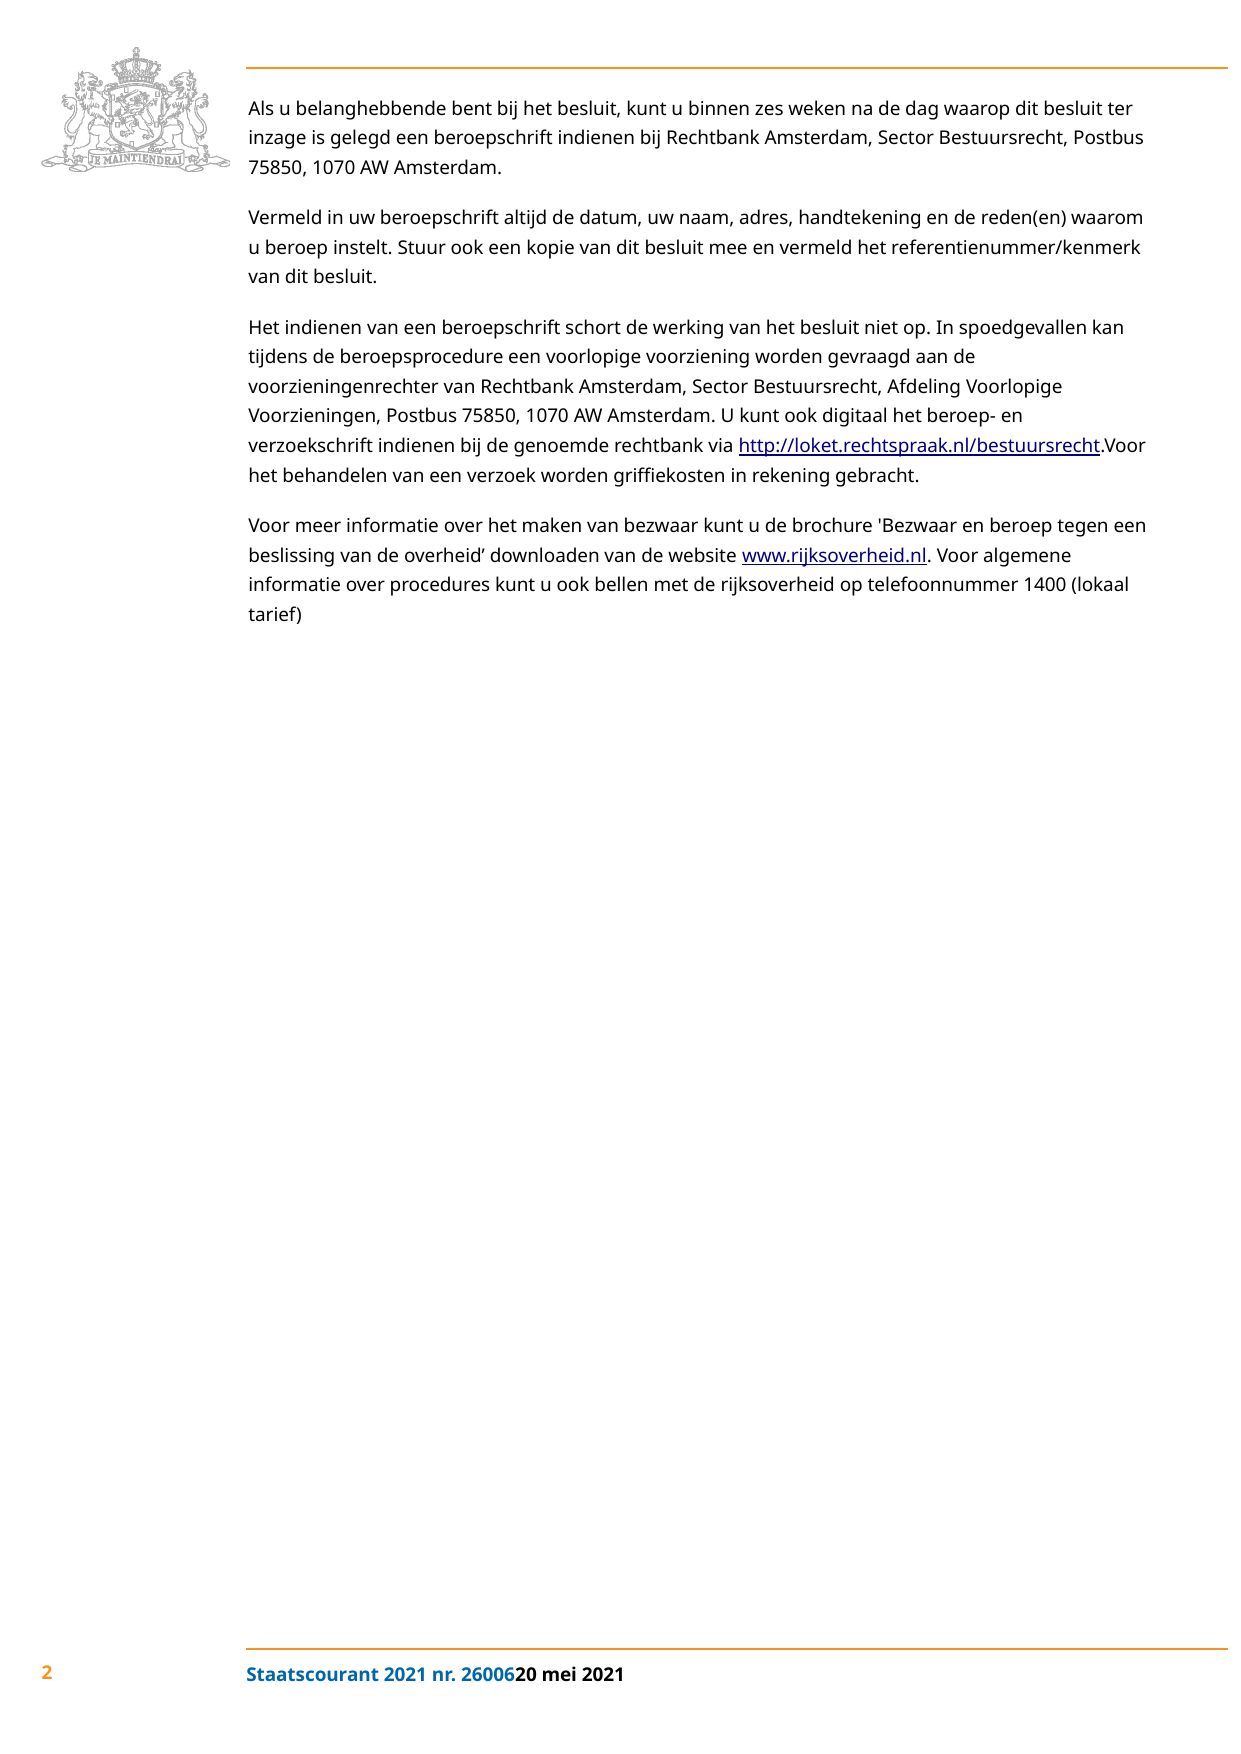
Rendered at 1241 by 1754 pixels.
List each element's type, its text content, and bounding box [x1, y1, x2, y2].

text Het indienen van een beroepschrift schort de werking van het besluit niet op. In spoedgevallen kan tijdens de beroepsprocedure een voorlopige voorziening worden gevraagd aan de voorzieningenrechter van Rechtbank Amsterdam, Sector Bestuursrecht, Afdeling Voorlopige Voorzieningen, Postbus 75850, 1070 AW Amsterdam. U kunt ook digitaal het beroep- en verzoekschrift indienen bij de genoemde rechtbank via http://loket.rechtspraak.nl/bestuursrecht.Voor het behandelen van een verzoek worden griffiekosten in rekening gebracht. [248, 314, 1152, 488]
text Vermeld in uw beroepschrift altijd de datum, uw naam, adres, handtekening en de reden(en) waarom u beroep instelt. Stuur ook een kopie van dit besluit mee en vermeld het referentienummer/kenmerk van dit besluit. [248, 204, 1152, 289]
text Voor meer informatie over het maken van bezwaar kunt u de brochure 'Bezwaar en beroep tegen een beslissing van de overheid’ downloaden van de website www.rijksoverheid.nl. Voor algemene informatie over procedures kunt u ook bellen met de rijksoverheid op telefoonnummer 1400 (lokaal tarief) [248, 512, 1152, 627]
text Als u belanghebbende bent bij het besluit, kunt u binnen zes weken na de dag waarop dit besluit ter inzage is gelegd een beroepschrift indienen bij Rechtbank Amsterdam, Sector Bestuursrecht, Postbus 75850, 1070 AW Amsterdam. [248, 95, 1152, 180]
picture [41, 47, 231, 172]
